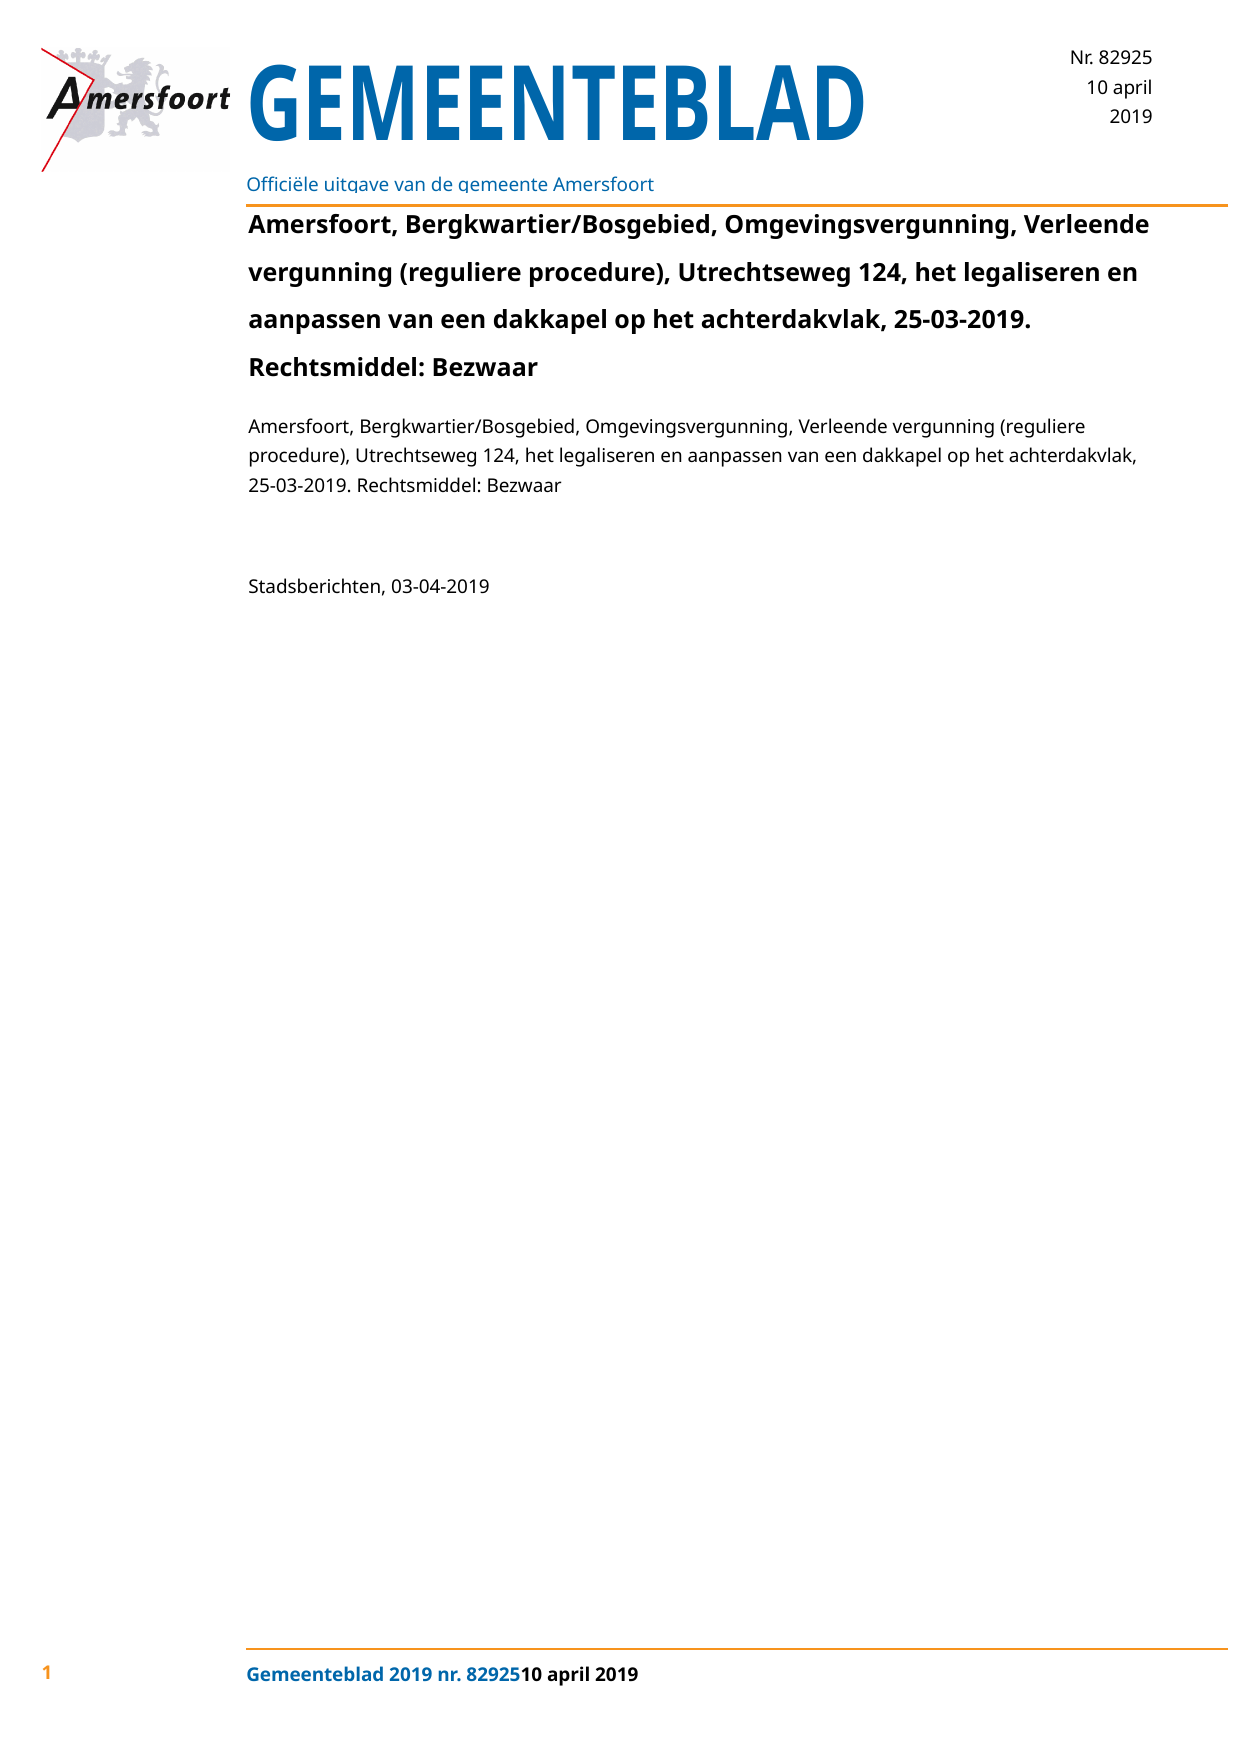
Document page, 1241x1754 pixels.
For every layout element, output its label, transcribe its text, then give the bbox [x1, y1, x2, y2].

text Amersfoort, Bergkwartier/Bosgebied, Omgevingsvergunning, Verleende vergunning (reguliere procedure), Utrechtseweg 124, het legaliseren en aanpassen van een dakkapel op het achterdakvlak, 25-03-2019. Rechtsmiddel: Bezwaar [248, 207, 1152, 384]
text Amersfoort, Bergkwartier/Bosgebied, Omgevingsvergunning, Verleende vergunning (reguliere procedure), Utrechtseweg 124, het legaliseren en aanpassen van een dakkapel op het achterdakvlak, 25-03-2019. Rechtsmiddel: Bezwaar [248, 413, 1152, 498]
picture [41, 47, 231, 172]
text Stadsberichten, 03-04-2019 [248, 573, 1152, 599]
